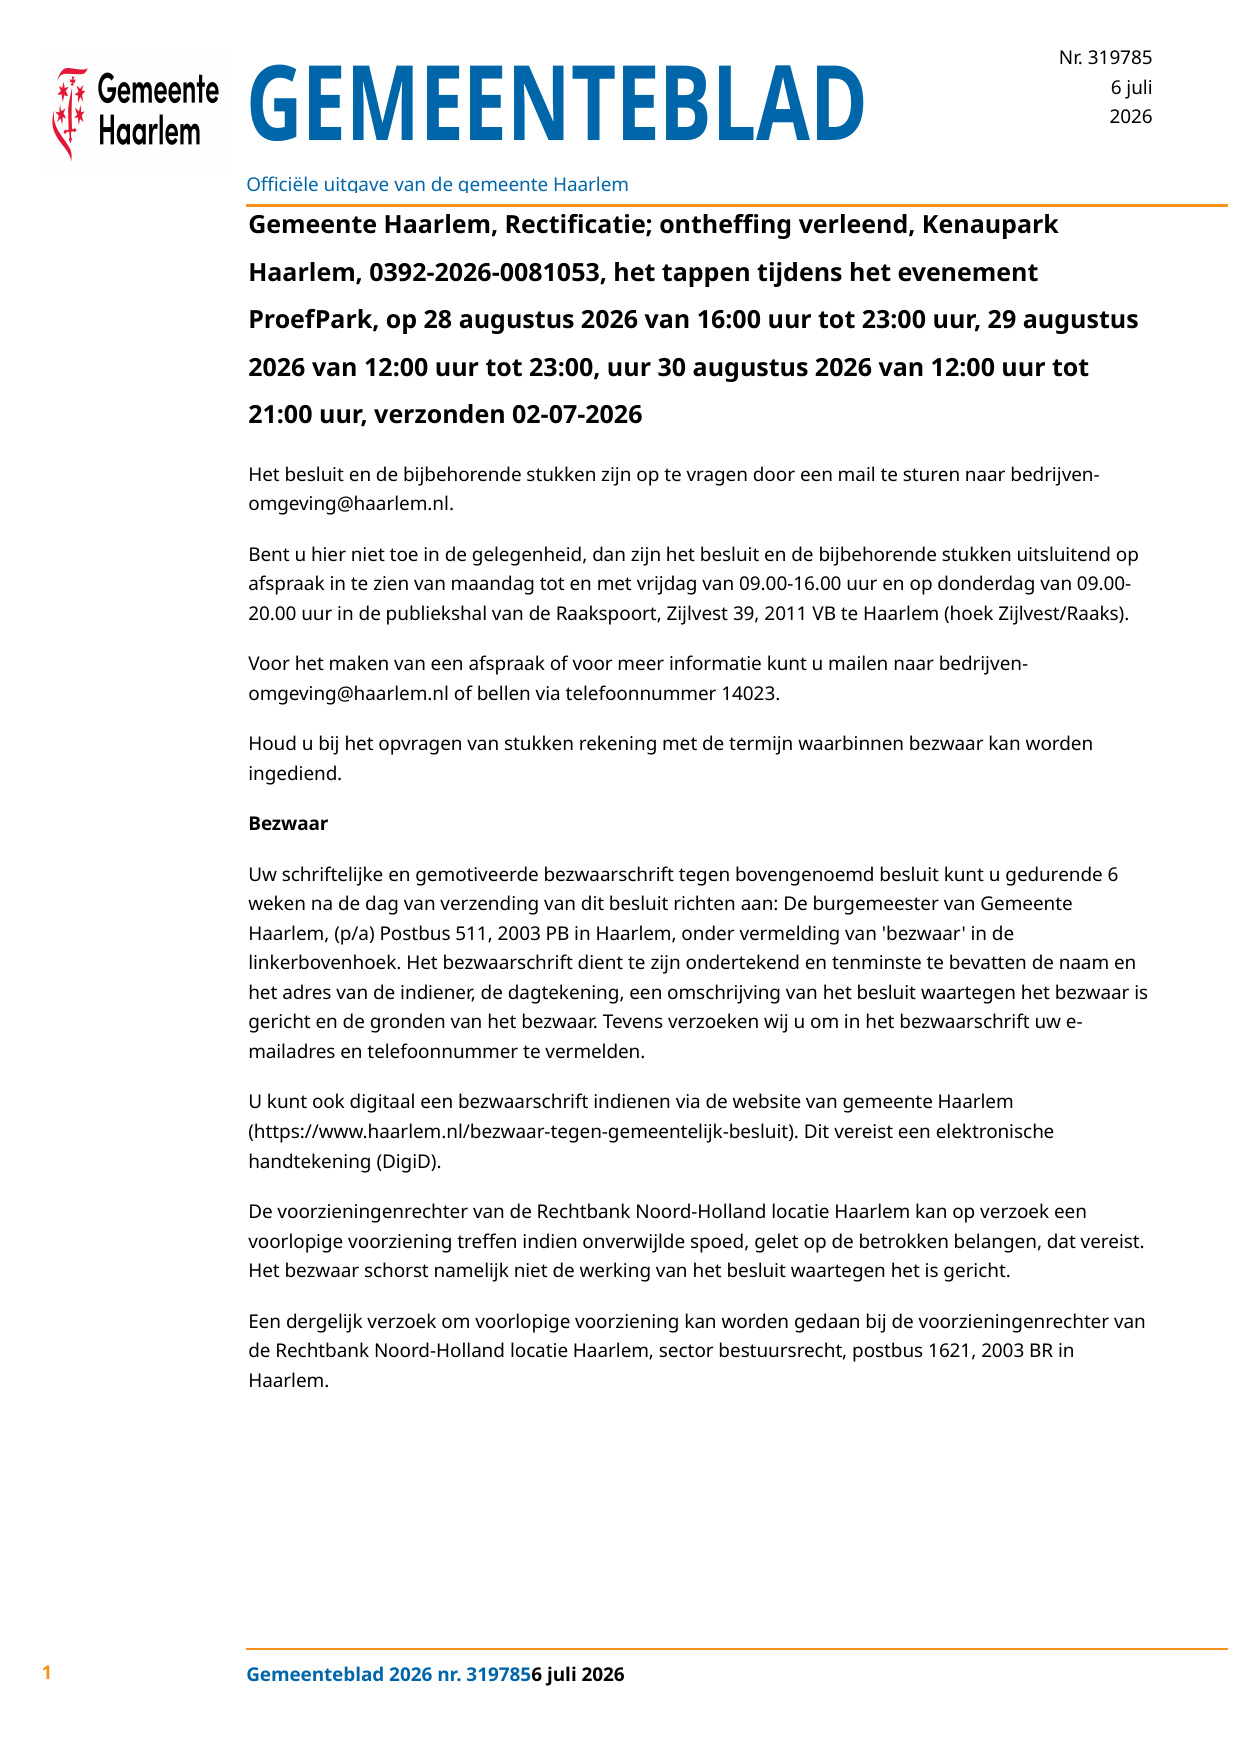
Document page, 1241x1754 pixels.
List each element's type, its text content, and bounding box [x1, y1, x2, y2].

picture [41, 47, 231, 172]
text Het besluit en de bijbehorende stukken zijn op te vragen door een mail te sturen naar bedrijven-omgeving@haarlem.nl. [248, 461, 1152, 516]
text Een dergelijk verzoek om voorlopige voorziening kan worden gedaan bij de voorzieningenrechter van de Rechtbank Noord-Holland locatie Haarlem, sector bestuursrecht, postbus 1621, 2003 BR in Haarlem. [248, 1308, 1152, 1393]
text Voor het maken van een afspraak of voor meer informatie kunt u mailen naar bedrijven-omgeving@haarlem.nl of bellen via telefoonnummer 14023. [248, 650, 1152, 706]
text Gemeente Haarlem, Rectificatie; ontheffing verleend, Kenaupark Haarlem, 0392-2026-0081053, het tappen tijdens het evenement ProefPark, op 28 augustus 2026 van 16:00 uur tot 23:00 uur, 29 augustus 2026 van 12:00 uur tot 23:00, uur 30 augustus 2026 van 12:00 uur tot 21:00 uur, verzonden 02-07-2026 [248, 207, 1152, 431]
text Bezwaar [248, 810, 1152, 836]
text Uw schriftelijke en gemotiveerde bezwaarschrift tegen bovengenoemd besluit kunt u gedurende 6 weken na de dag van verzending van dit besluit richten aan: De burgemeester van Gemeente Haarlem, (p/a) Postbus 511, 2003 PB in Haarlem, onder vermelding van 'bezwaar' in de linkerbovenhoek. Het bezwaarschrift dient te zijn ondertekend en tenminste te bevatten de naam en het adres van de indiener, de dagtekening, een omschrijving van het besluit waartegen het bezwaar is gericht en de gronden van het bezwaar. Tevens verzoeken wij u om in het bezwaarschrift uw e-mailadres en telefoonnummer te vermelden. [248, 861, 1152, 1064]
text Bent u hier niet toe in de gelegenheid, dan zijn het besluit en de bijbehorende stukken uitsluitend op afspraak in te zien van maandag tot en met vrijdag van 09.00-16.00 uur en op donderdag van 09.00-20.00 uur in de publiekshal van de Raakspoort, Zijlvest 39, 2011 VB te Haarlem (hoek Zijlvest/Raaks). [248, 541, 1152, 626]
text Houd u bij het opvragen van stukken rekening met de termijn waarbinnen bezwaar kan worden ingediend. [248, 730, 1152, 786]
text U kunt ook digitaal een bezwaarschrift indienen via de website van gemeente Haarlem (https://www.haarlem.nl/bezwaar-tegen-gemeentelijk-besluit). Dit vereist een elektronische handtekening (DigiD). [248, 1089, 1152, 1173]
text De voorzieningenrechter van de Rechtbank Noord-Holland locatie Haarlem kan op verzoek een voorlopige voorziening treffen indien onverwijlde spoed, gelet op de betrokken belangen, dat vereist. Het bezwaar schorst namelijk niet de werking van het besluit waartegen het is gericht. [248, 1198, 1152, 1283]
